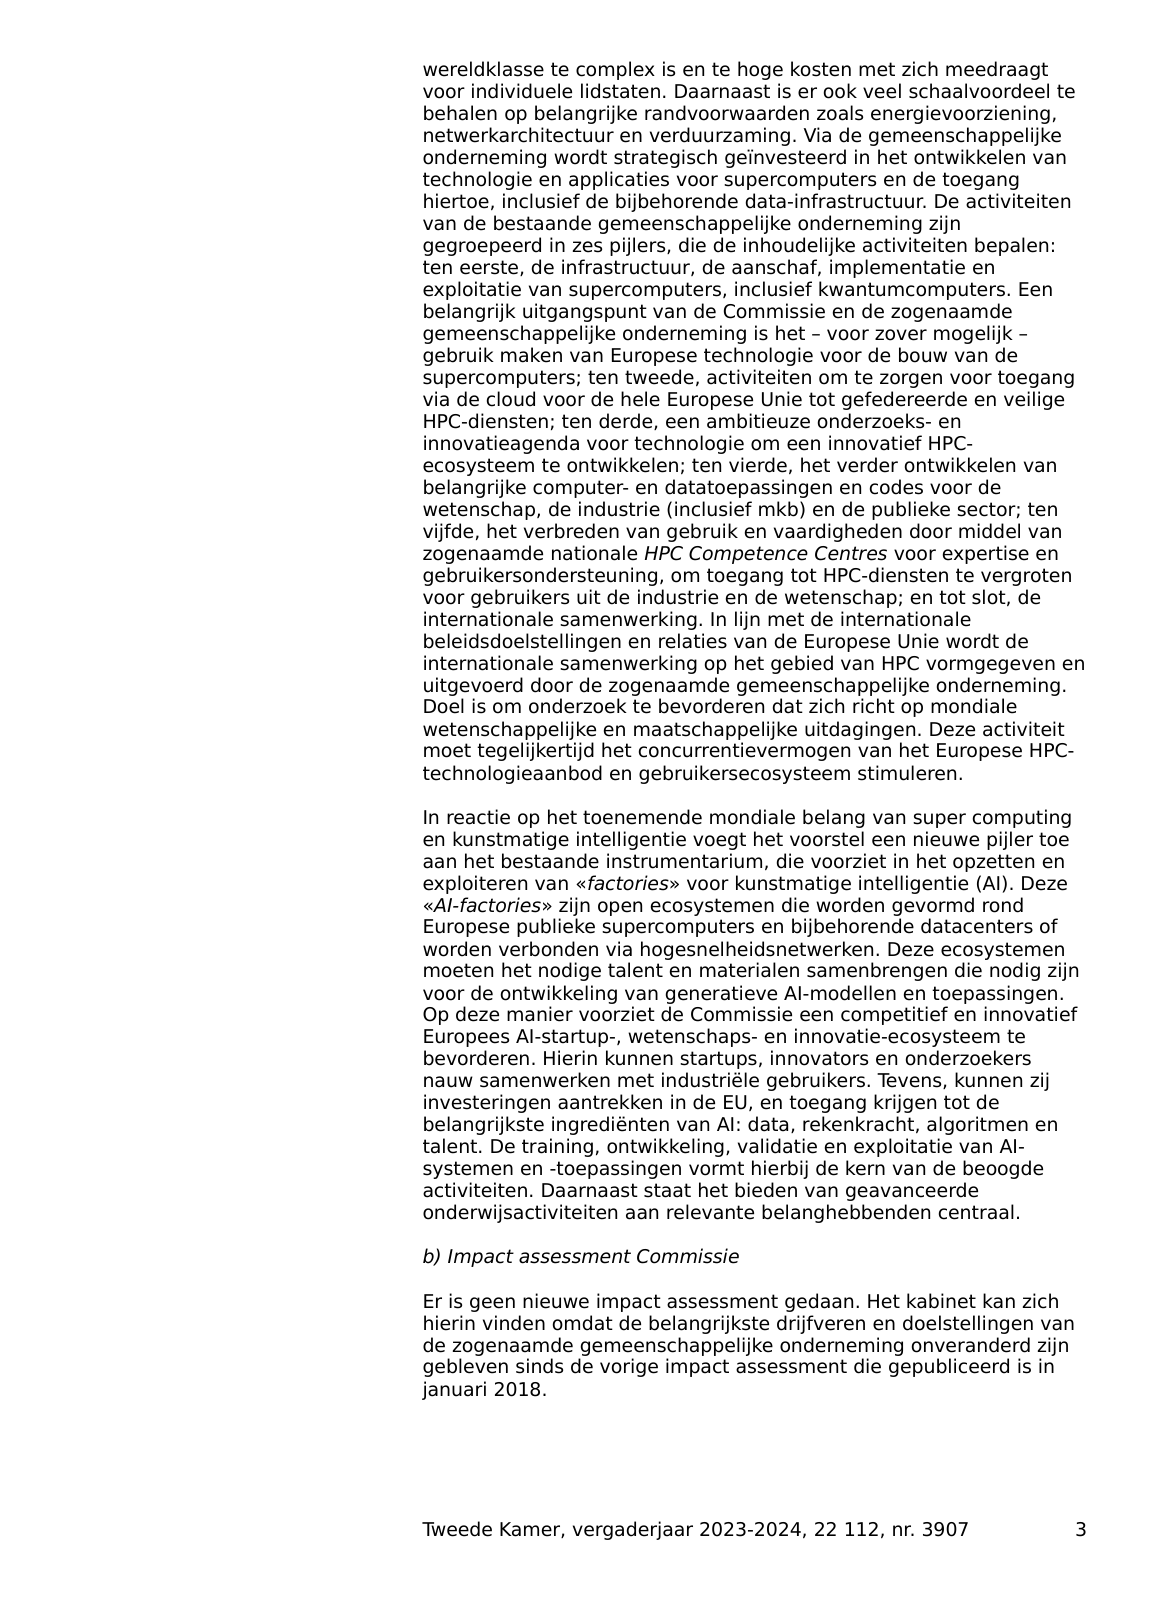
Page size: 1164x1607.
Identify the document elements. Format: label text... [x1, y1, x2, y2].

text In reactie op het toenemende mondiale belang van super computing en kunstmatige intelligentie voegt het voorstel een nieuwe pijler toe aan het bestaande instrumentarium, die voorziet in het opzetten en exploiteren van «factories» voor kunstmatige intelligentie (AI). Deze «AI-factories» zijn open ecosystemen die worden gevormd rond Europese publieke supercomputers en bijbehorende datacenters of worden verbonden via hogesnelheidsnetwerken. Deze ecosystemen moeten het nodige talent en materialen samenbrengen die nodig zijn voor de ontwikkeling van generatieve AI-modellen en toepassingen. Op deze manier voorziet de Commissie een competitief en innovatief Europees AI-startup-, wetenschaps- en innovatie-ecosysteem te bevorderen. Hierin kunnen startups, innovators en onderzoekers nauw samenwerken met industriële gebruikers. Tevens, kunnen zij investeringen aantrekken in de EU, en toegang krijgen tot de belangrijkste ingrediënten van AI: data, rekenkracht, algoritmen en talent. De training, ontwikkeling, validatie en exploitatie van AI-systemen en -toepassingen vormt hierbij de kern van de beoogde activiteiten. Daarnaast staat het bieden van geavanceerde onderwijsactiviteiten aan relevante belanghebbenden centraal. [422, 807, 1087, 1224]
subtitle b) Impact assessment Commissie [422, 1246, 1087, 1268]
text wereldklasse te complex is en te hoge kosten met zich meedraagt voor individuele lidstaten. Daarnaast is er ook veel schaalvoordeel te behalen op belangrijke randvoorwaarden zoals energievoorziening, netwerkarchitectuur en verduurzaming. Via de gemeenschappelijke onderneming wordt strategisch geïnvesteerd in het ontwikkelen van technologie en applicaties voor supercomputers en de toegang hiertoe, inclusief de bijbehorende data-infrastructuur. De activiteiten van de bestaande gemeenschappelijke onderneming zijn gegroepeerd in zes pijlers, die de inhoudelijke activiteiten bepalen: ten eerste, de infrastructuur, de aanschaf, implementatie en exploitatie van supercomputers, inclusief kwantumcomputers. Een belangrijk uitgangspunt van de Commissie en de zogenaamde gemeenschappelijke onderneming is het – voor zover mogelijk – gebruik maken van Europese technologie voor de bouw van de supercomputers; ten tweede, activiteiten om te zorgen voor toegang via de cloud voor de hele Europese Unie tot gefedereerde en veilige HPC-diensten; ten derde, een ambitieuze onderzoeks- en innovatieagenda voor technologie om een innovatief HPC-ecosysteem te ontwikkelen; ten vierde, het verder ontwikkelen van belangrijke computer- en datatoepassingen en codes voor de wetenschap, de industrie (inclusief mkb) en de publieke sector; ten vijfde, het verbreden van gebruik en vaardigheden door middel van zogenaamde nationale HPC Competence Centres voor expertise en gebruikersondersteuning, om toegang tot HPC-diensten te vergroten voor gebruikers uit de industrie en de wetenschap; en tot slot, de internationale samenwerking. In lijn met de internationale beleidsdoelstellingen en relaties van de Europese Unie wordt de internationale samenwerking op het gebied van HPC vormgegeven en uitgevoerd door de zogenaamde gemeenschappelijke onderneming. Doel is om onderzoek te bevorderen dat zich richt op mondiale wetenschappelijke en maatschappelijke uitdagingen. Deze activiteit moet tegelijkertijd het concurrentievermogen van het Europese HPC-technologieaanbod en gebruikersecosysteem stimuleren. [422, 59, 1087, 784]
text Er is geen nieuwe impact assessment gedaan. Het kabinet kan zich hierin vinden omdat de belangrijkste drijfveren en doelstellingen van de zogenaamde gemeenschappelijke onderneming onveranderd zijn gebleven sinds de vorige impact assessment die gepubliceerd is in januari 2018. [422, 1291, 1087, 1400]
